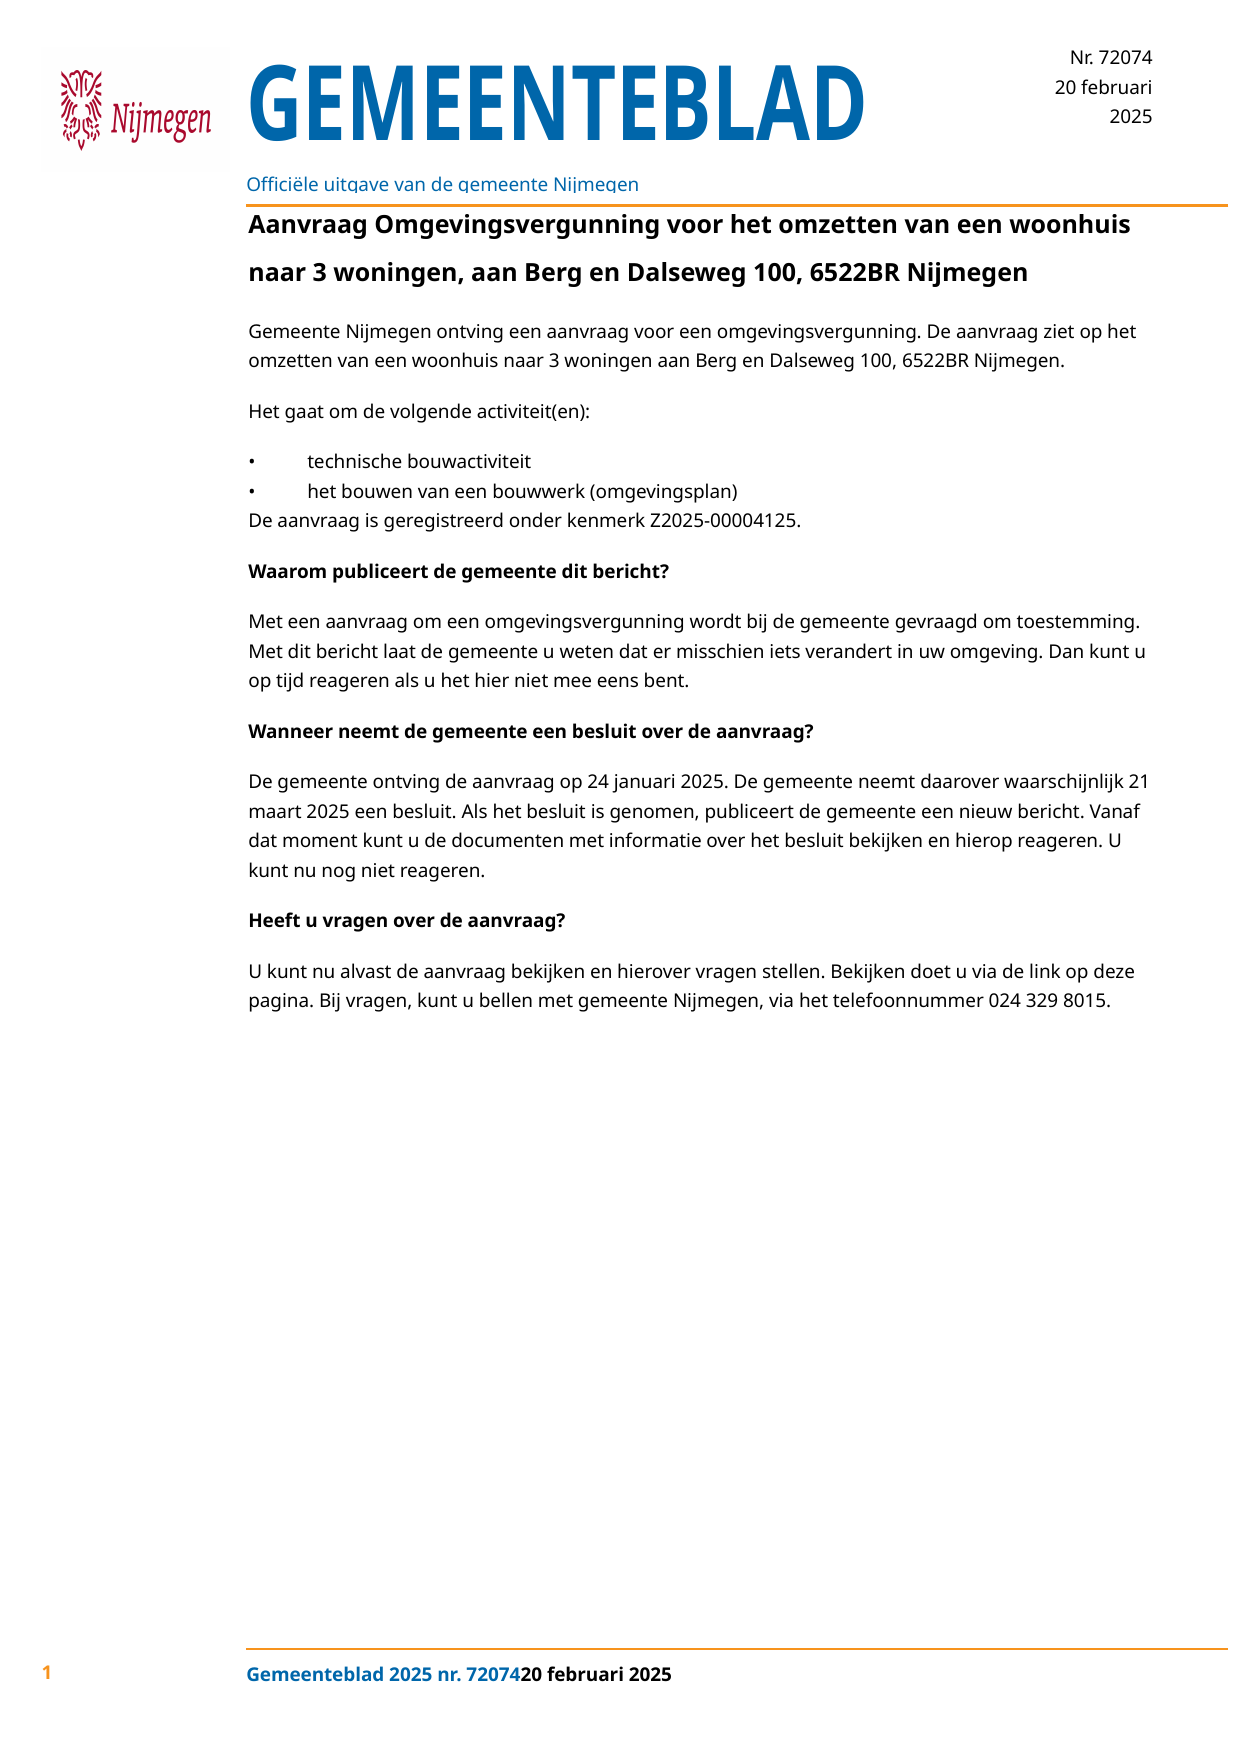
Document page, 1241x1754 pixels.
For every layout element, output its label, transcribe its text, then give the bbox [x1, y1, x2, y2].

text Gemeente Nijmegen ontving een aanvraag voor een omgevingsvergunning. De aanvraag ziet op het omzetten van een woonhuis naar 3 woningen aan Berg en Dalseweg 100, 6522BR Nijmegen. [248, 318, 1152, 373]
list technische bouwactiviteit [248, 448, 1152, 474]
text Heeft u vragen over de aanvraag? [248, 907, 1152, 933]
text Waarom publiceert de gemeente dit bericht? [248, 558, 1152, 584]
text U kunt nu alvast de aanvraag bekijken en hierover vragen stellen. Bekijken doet u via de link op deze pagina. Bij vragen, kunt u bellen met gemeente Nijmegen, via het telefoonnummer 024 329 8015. [248, 958, 1152, 1013]
text De aanvraag is geregistreerd onder kenmerk Z2025-00004125. [248, 507, 1152, 533]
text Wanneer neemt de gemeente een besluit over de aanvraag? [248, 718, 1152, 744]
list het bouwen van een bouwwerk (omgevingsplan) [248, 478, 1152, 504]
text Het gaat om de volgende activiteit(en): [248, 398, 1152, 424]
text De gemeente ontving de aanvraag op 24 januari 2025. De gemeente neemt daarover waarschijnlijk 21 maart 2025 een besluit. Als het besluit is genomen, publiceert de gemeente een nieuw bericht. Vanaf dat moment kunt u de documenten met informatie over het besluit bekijken en hierop reageren. U kunt nu nog niet reageren. [248, 768, 1152, 883]
picture [41, 47, 231, 172]
text Met een aanvraag om een omgevingsvergunning wordt bij de gemeente gevraagd om toestemming. Met dit bericht laat de gemeente u weten dat er misschien iets verandert in uw omgeving. Dan kunt u op tijd reageren als u het hier niet mee eens bent. [248, 608, 1152, 693]
text Aanvraag Omgevingsvergunning voor het omzetten van een woonhuis naar 3 woningen, aan Berg en Dalseweg 100, 6522BR Nijmegen [248, 207, 1152, 288]
